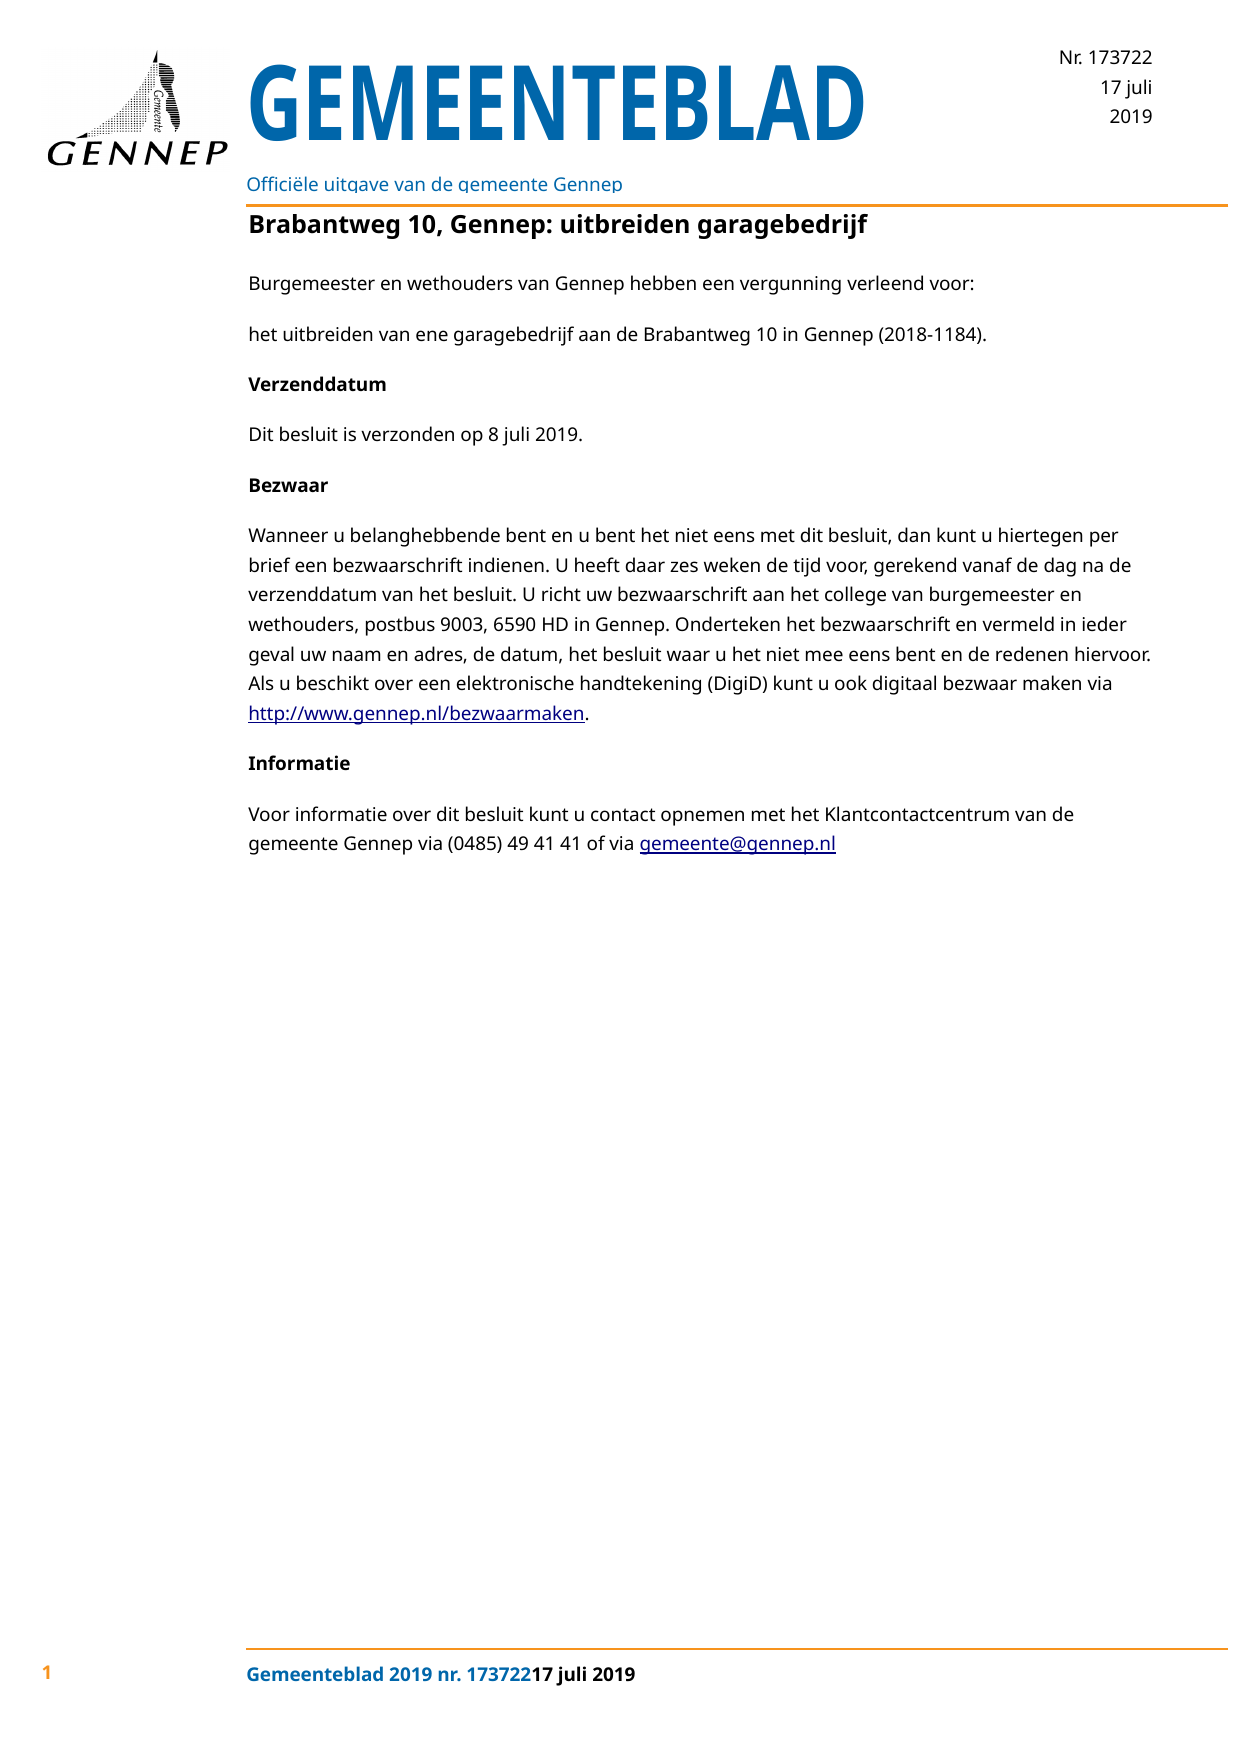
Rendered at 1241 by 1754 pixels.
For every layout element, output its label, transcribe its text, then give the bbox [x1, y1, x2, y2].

text Voor informatie over dit besluit kunt u contact opnemen met het Klantcontactcentrum van de gemeente Gennep via (0485) 49 41 41 of via gemeente@gennep.nl [248, 801, 1152, 856]
text Wanneer u belanghebbende bent en u bent het niet eens met dit besluit, dan kunt u hiertegen per brief een bezwaarschrift indienen. U heeft daar zes weken de tijd voor, gerekend vanaf de dag na de verzenddatum van het besluit. U richt uw bezwaarschrift aan het college van burgemeester en wethouders, postbus 9003, 6590 HD in Gennep. Onderteken het bezwaarschrift en vermeld in ieder geval uw naam en adres, de datum, het besluit waar u het niet mee eens bent en de redenen hiervoor. Als u beschikt over een elektronische handtekening (DigiD) kunt u ook digitaal bezwaar maken via http://www.gennep.nl/bezwaarmaken. [248, 522, 1152, 726]
text Dit besluit is verzonden op 8 juli 2019. [248, 422, 1152, 447]
text Bezwaar [248, 472, 1152, 498]
text het uitbreiden van ene garagebedrijf aan de Brabantweg 10 in Gennep (2018-1184). [248, 321, 1152, 346]
text Verzenddatum [248, 371, 1152, 397]
text Brabantweg 10, Gennep: uitbreiden garagebedrijf [248, 207, 1152, 241]
picture [41, 47, 231, 172]
text Informatie [248, 750, 1152, 776]
text Burgemeester en wethouders van Gennep hebben een vergunning verleend voor: [248, 270, 1152, 296]
